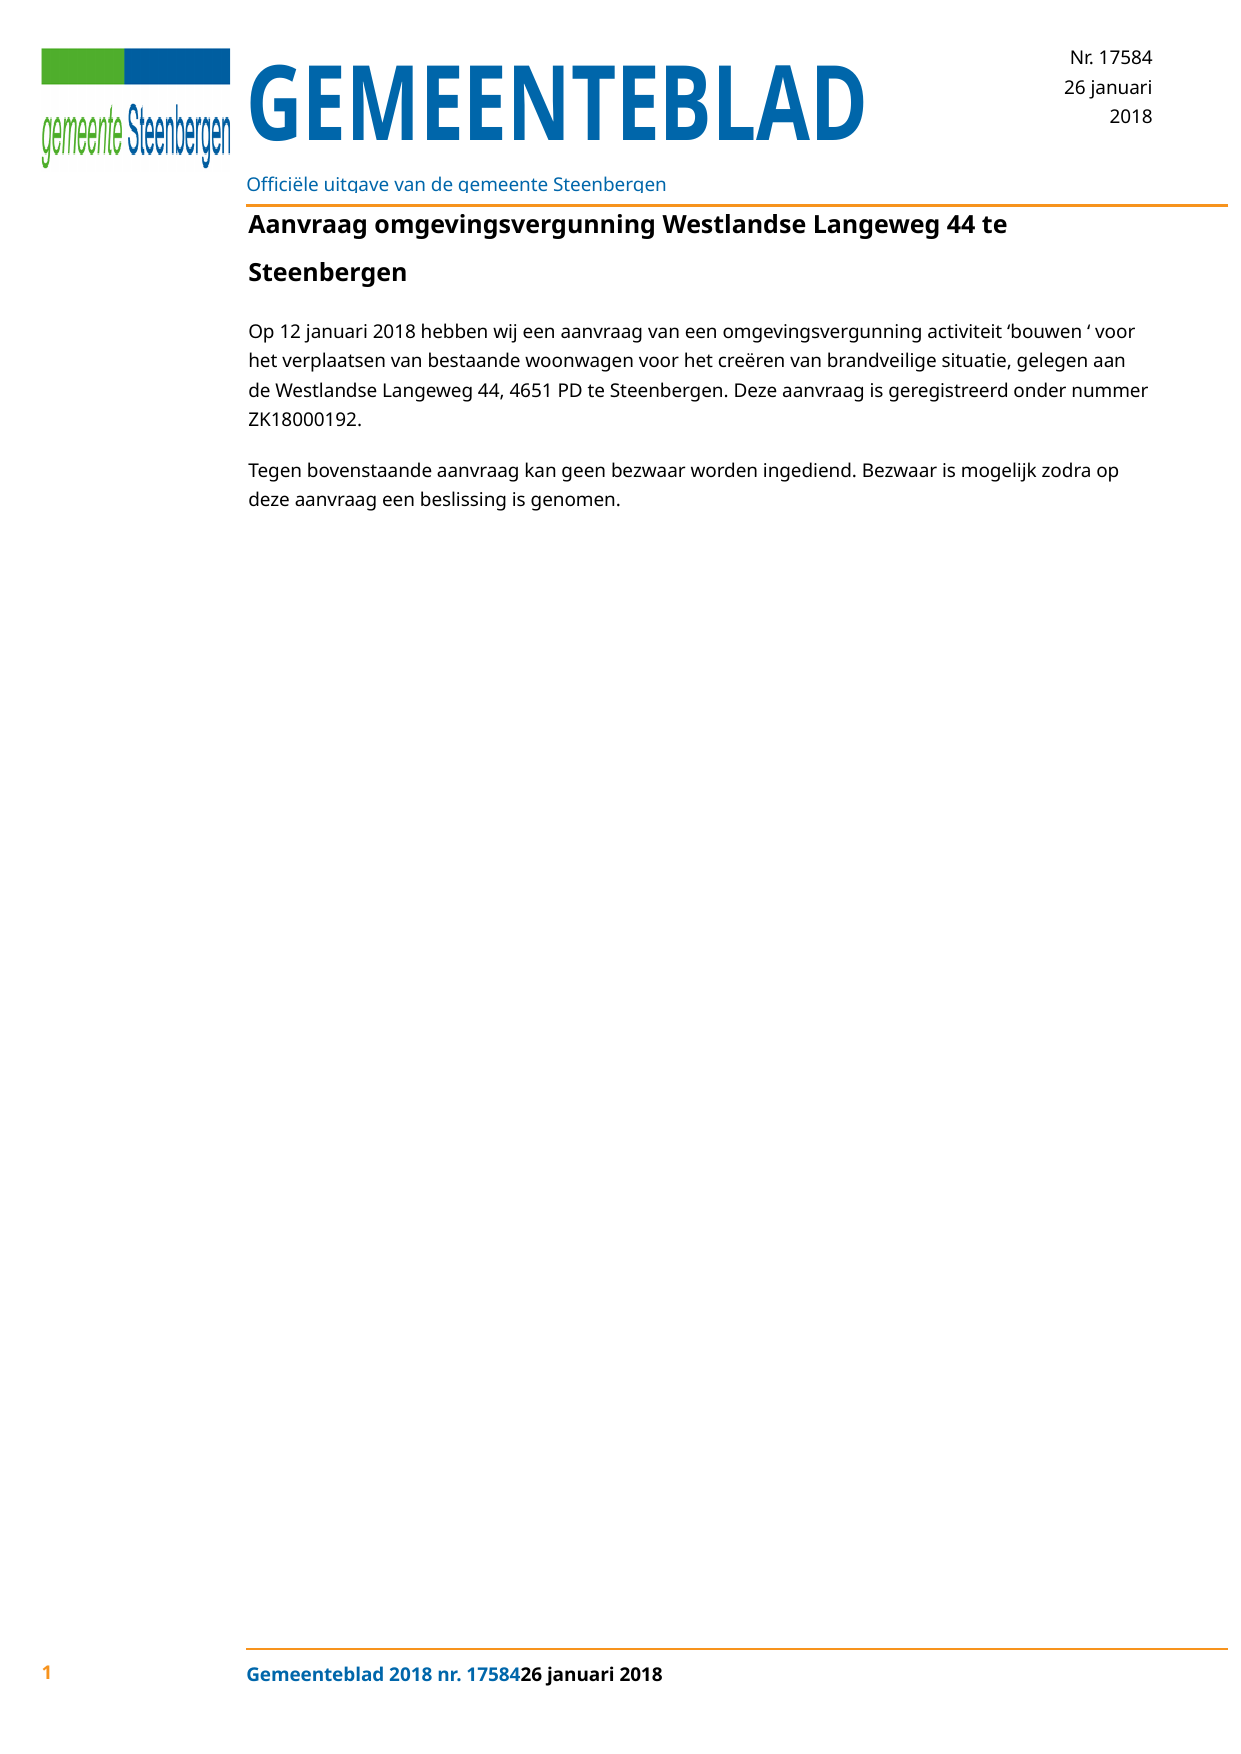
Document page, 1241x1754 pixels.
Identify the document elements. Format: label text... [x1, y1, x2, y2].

picture [41, 47, 231, 172]
text Op 12 januari 2018 hebben wij een aanvraag van een omgevingsvergunning activiteit ‘bouwen ‘ voor het verplaatsen van bestaande woonwagen voor het creëren van brandveilige situatie, gelegen aan de Westlandse Langeweg 44, 4651 PD te Steenbergen. Deze aanvraag is geregistreerd onder nummer ZK18000192. [248, 318, 1152, 432]
text Aanvraag omgevingsvergunning Westlandse Langeweg 44 te Steenbergen [248, 207, 1152, 288]
text Tegen bovenstaande aanvraag kan geen bezwaar worden ingediend. Bezwaar is mogelijk zodra op deze aanvraag een beslissing is genomen. [248, 457, 1152, 512]
